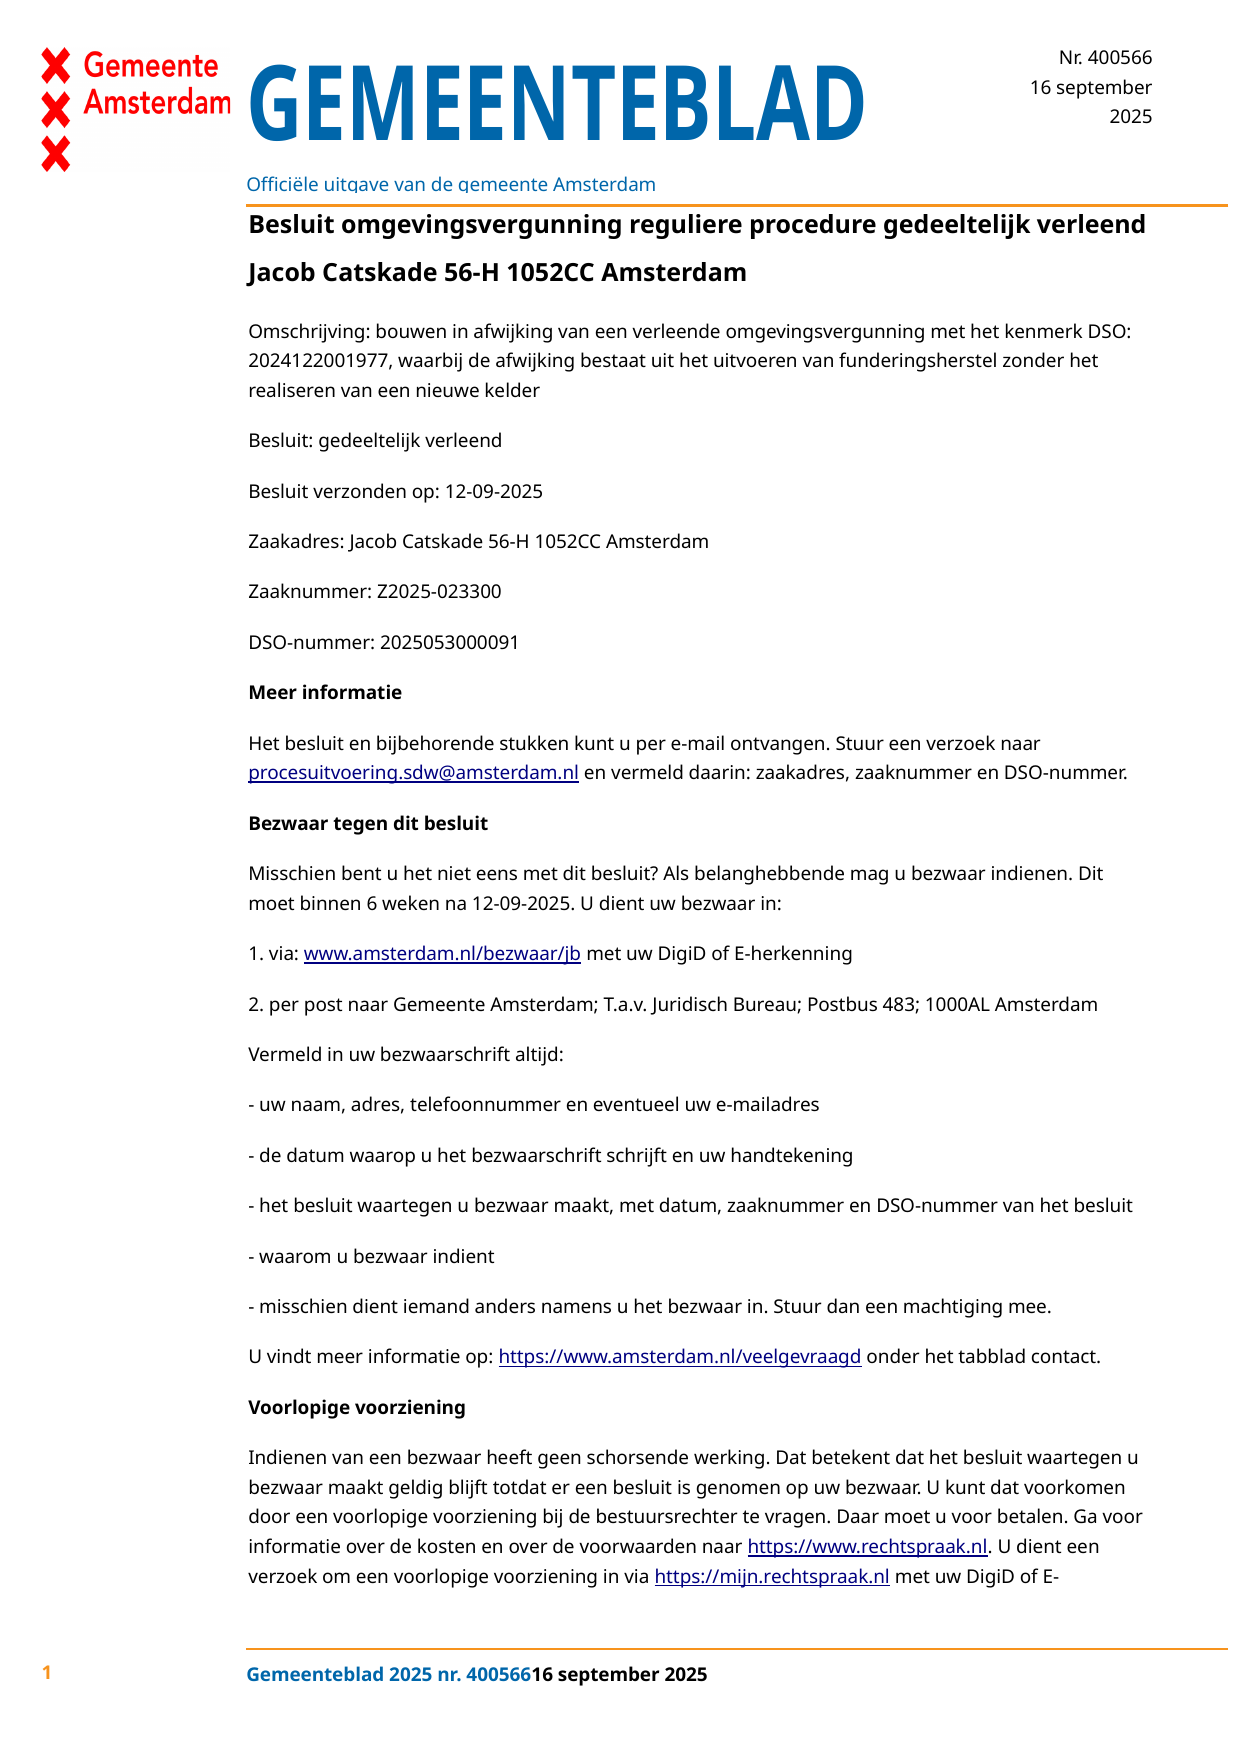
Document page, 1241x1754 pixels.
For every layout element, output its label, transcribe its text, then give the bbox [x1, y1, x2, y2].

text Indienen van een bezwaar heeft geen schorsende werking. Dat betekent dat het besluit waartegen u bezwaar maakt geldig blijft totdat er een besluit is genomen op uw bezwaar. U kunt dat voorkomen door een voorlopige voorziening bij de bestuursrechter te vragen. Daar moet u voor betalen. Ga voor informatie over de kosten en over de voorwaarden naar https://www.rechtspraak.nl. U dient een verzoek om een voorlopige voorziening in via https://mijn.rechtspraak.nl met uw DigiD of E- [248, 1444, 1152, 1589]
text Zaakadres: Jacob Catskade 56-H 1052CC Amsterdam [248, 528, 1152, 554]
text Besluit: gedeeltelijk verleend [248, 427, 1152, 453]
text Bezwaar tegen dit besluit [248, 810, 1152, 836]
text Omschrijving: bouwen in afwijking van een verleende omgevingsvergunning met het kenmerk DSO: 2024122001977, waarbij de afwijking bestaat uit het uitvoeren van funderingsherstel zonder het realiseren van een nieuwe kelder [248, 318, 1152, 403]
text Het besluit en bijbehorende stukken kunt u per e-mail ontvangen. Stuur een verzoek naar procesuitvoering.sdw@amsterdam.nl en vermeld daarin: zaakadres, zaaknummer en DSO-nummer. [248, 730, 1152, 785]
text Vermeld in uw bezwaarschrift altijd: [248, 1041, 1152, 1067]
text - het besluit waartegen u bezwaar maakt, met datum, zaaknummer en DSO-nummer van het besluit [248, 1192, 1152, 1218]
text 2. per post naar Gemeente Amsterdam; T.a.v. Juridisch Bureau; Postbus 483; 1000AL Amsterdam [248, 991, 1152, 1017]
text DSO-nummer: 2025053000091 [248, 629, 1152, 655]
text 1. via: www.amsterdam.nl/bezwaar/jb met uw DigiD of E-herkenning [248, 940, 1152, 966]
text Besluit omgevingsvergunning reguliere procedure gedeeltelijk verleend Jacob Catskade 56-H 1052CC Amsterdam [248, 207, 1152, 288]
picture [41, 47, 231, 172]
text Meer informatie [248, 679, 1152, 705]
text - de datum waarop u het bezwaarschrift schrijft en uw handtekening [248, 1142, 1152, 1168]
text Misschien bent u het niet eens met dit besluit? Als belanghebbende mag u bezwaar indienen. Dit moet binnen 6 weken na 12-09-2025. U dient uw bezwaar in: [248, 860, 1152, 916]
text Voorlopige voorziening [248, 1394, 1152, 1420]
text - misschien dient iemand anders namens u het bezwaar in. Stuur dan een machtiging mee. [248, 1293, 1152, 1319]
text Besluit verzonden op: 12-09-2025 [248, 478, 1152, 504]
text - waarom u bezwaar indient [248, 1243, 1152, 1269]
text U vindt meer informatie op: https://www.amsterdam.nl/veelgevraagd onder het tabblad contact. [248, 1344, 1152, 1369]
text Zaaknummer: Z2025-023300 [248, 579, 1152, 604]
text - uw naam, adres, telefoonnummer en eventueel uw e-mailadres [248, 1092, 1152, 1117]
